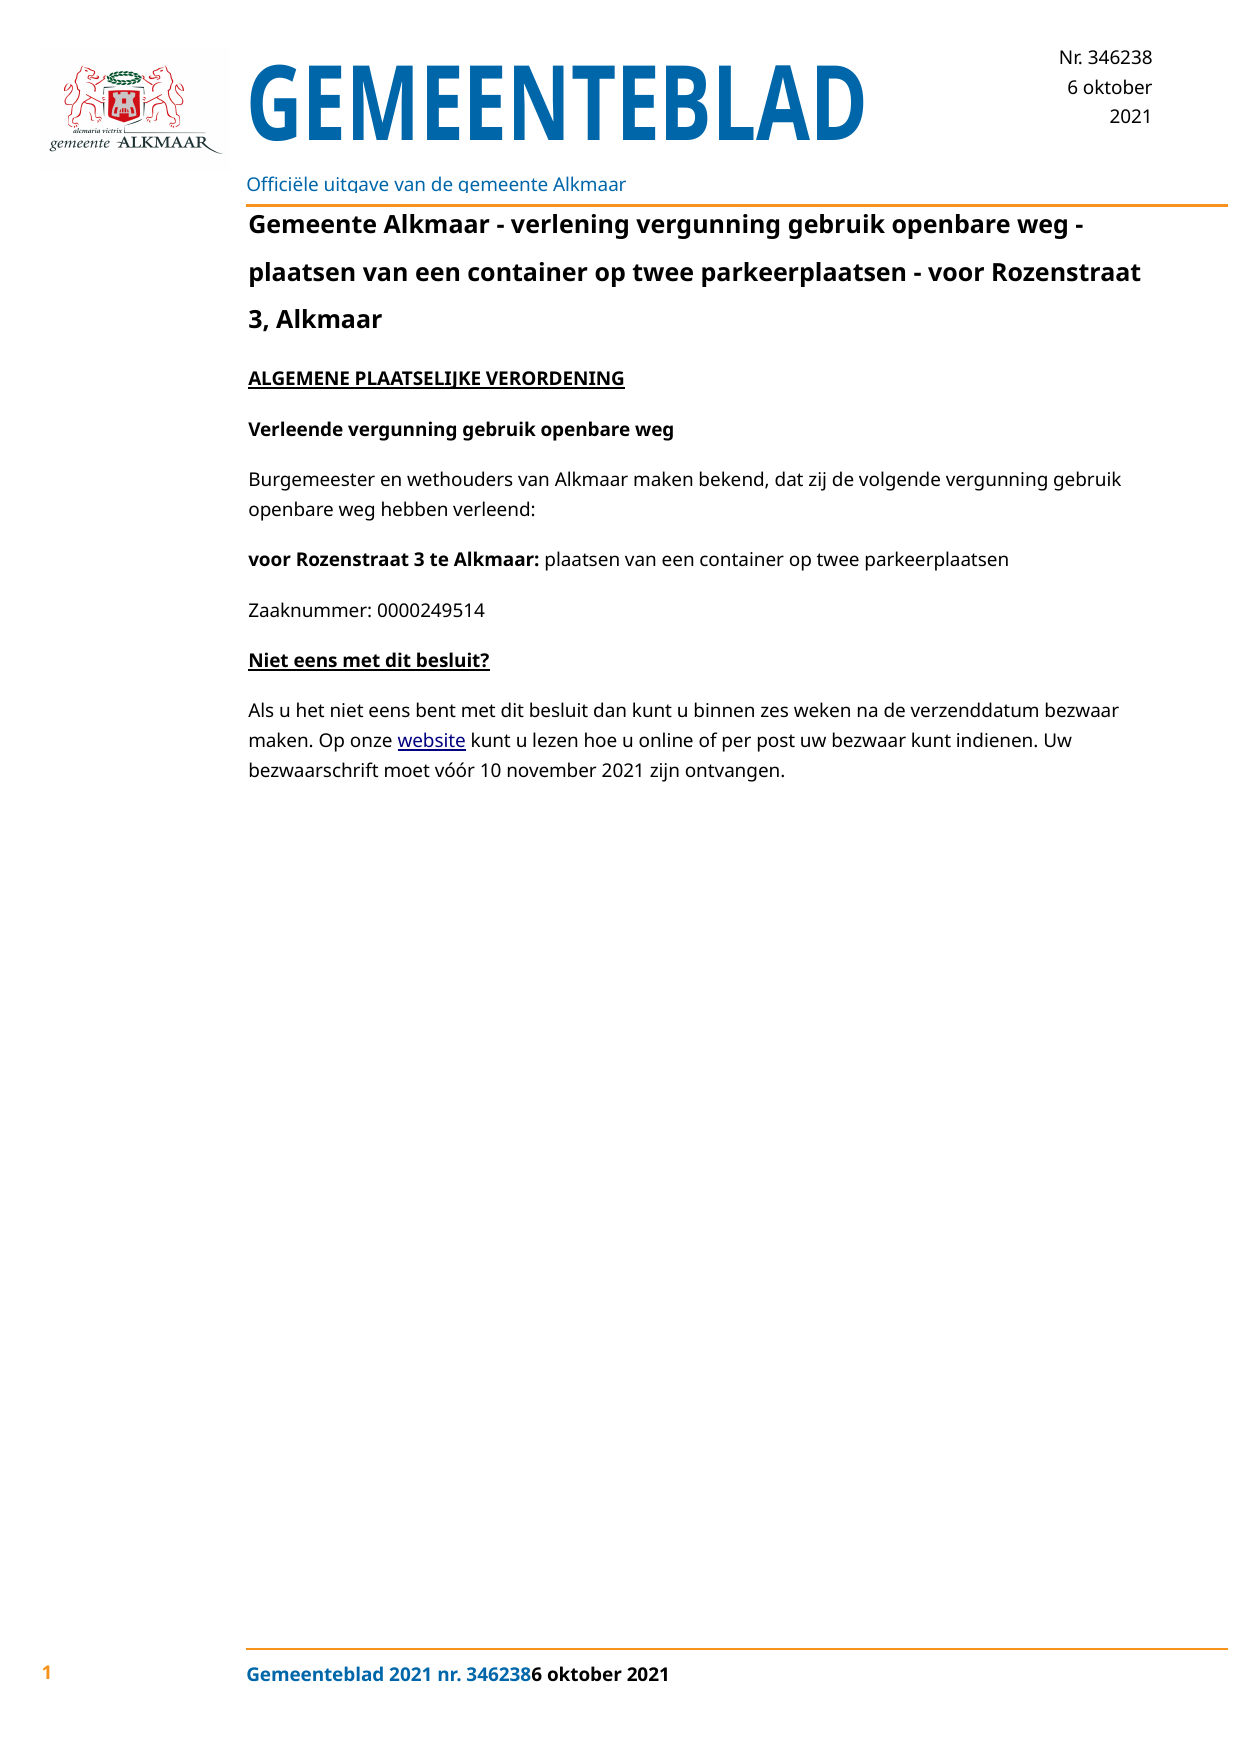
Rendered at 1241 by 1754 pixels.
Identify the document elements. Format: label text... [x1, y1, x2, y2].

text Niet eens met dit besluit? [248, 647, 1152, 673]
text Zaaknummer: 0000249514 [248, 597, 1152, 622]
text Als u het niet eens bent met dit besluit dan kunt u binnen zes weken na de verzenddatum bezwaar maken. Op onze website kunt u lezen hoe u online of per post uw bezwaar kunt indienen. Uw bezwaarschrift moet vóór 10 november 2021 zijn ontvangen. [248, 698, 1152, 782]
text ALGEMENE PLAATSELIJKE VERORDENING [248, 366, 1152, 391]
picture [41, 47, 231, 172]
text Burgemeester en wethouders van Alkmaar maken bekend, dat zij de volgende vergunning gebruik openbare weg hebben verleend: [248, 466, 1152, 522]
text Gemeente Alkmaar - verlening vergunning gebruik openbare weg - plaatsen van een container op twee parkeerplaatsen - voor Rozenstraat 3, Alkmaar [248, 207, 1152, 336]
text Verleende vergunning gebruik openbare weg [248, 416, 1152, 442]
text voor Rozenstraat 3 te Alkmaar: plaatsen van een container op twee parkeerplaatsen [248, 546, 1152, 572]
